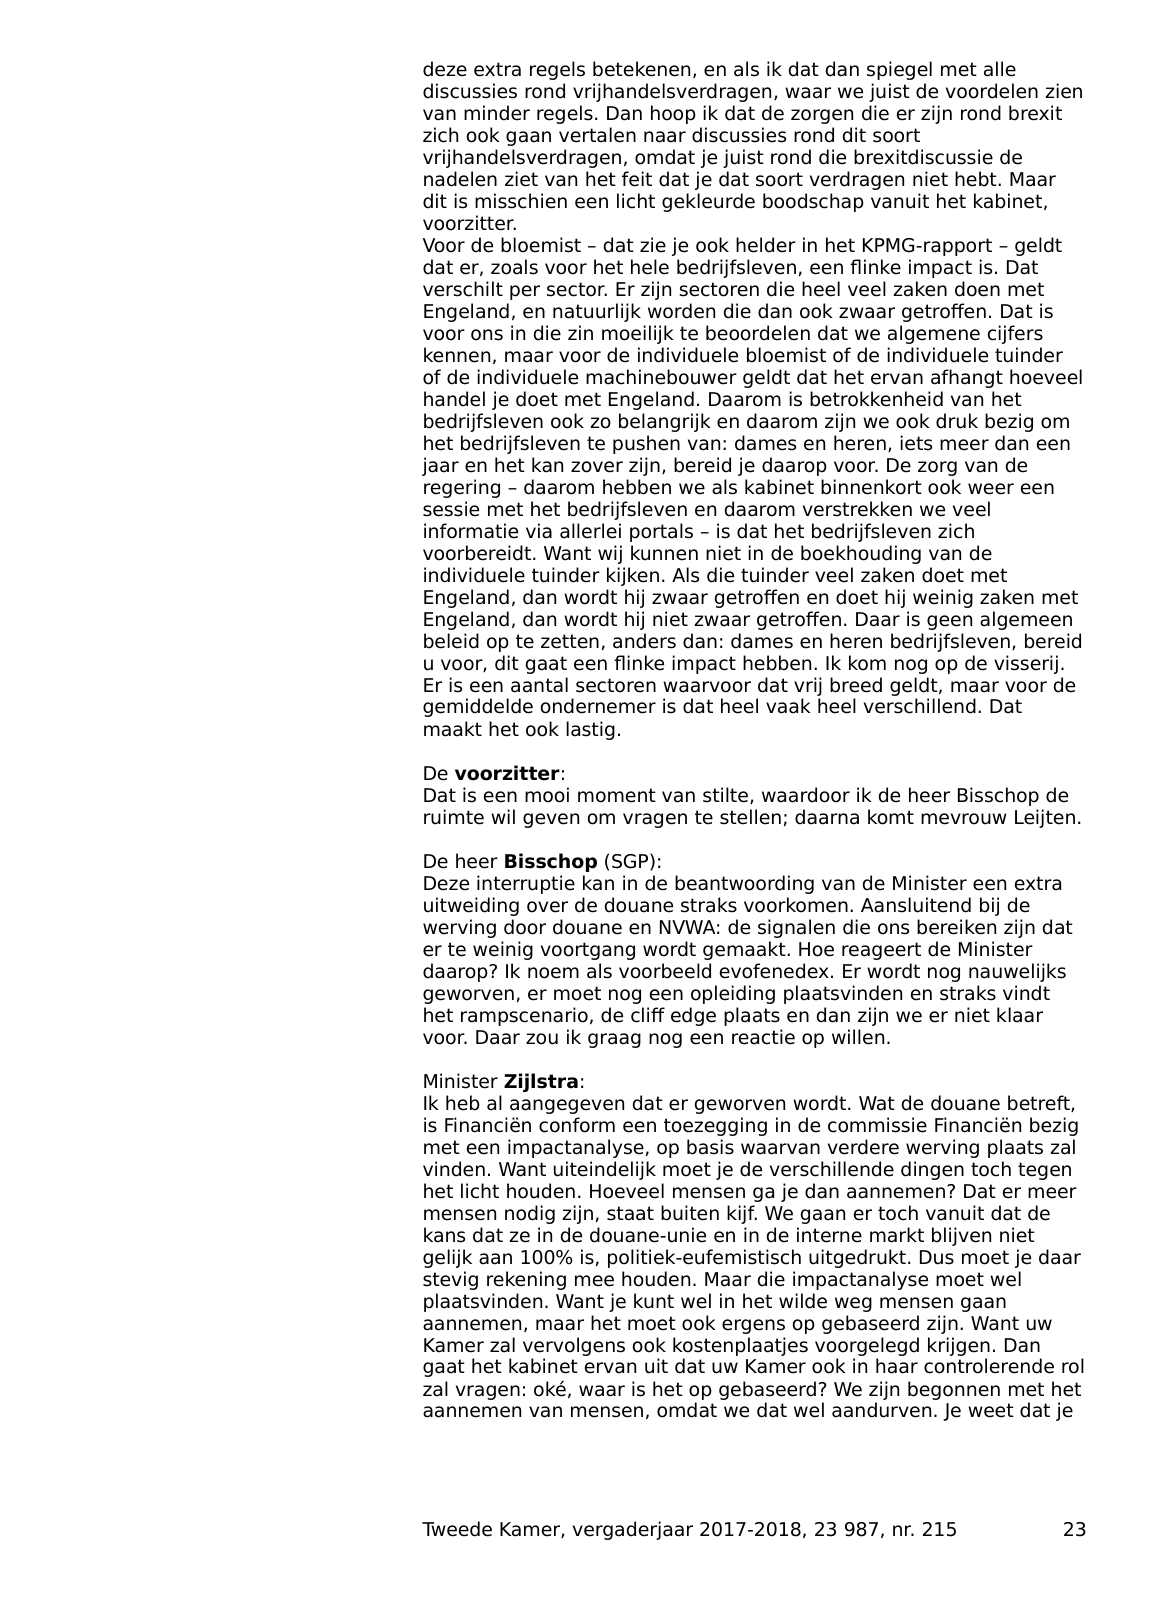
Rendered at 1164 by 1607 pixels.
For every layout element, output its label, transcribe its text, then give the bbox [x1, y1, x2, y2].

text Dat is een mooi moment van stilte, waardoor ik de heer Bisschop de ruimte wil geven om vragen te stellen; daarna komt mevrouw Leijten. [422, 784, 1087, 828]
text Voor de bloemist – dat zie je ook helder in het KPMG-rapport – geldt dat er, zoals voor het hele bedrijfsleven, een flinke impact is. Dat verschilt per sector. Er zijn sectoren die heel veel zaken doen met Engeland, en natuurlijk worden die dan ook zwaar getroffen. Dat is voor ons in die zin moeilijk te beoordelen dat we algemene cijfers kennen, maar voor de individuele bloemist of de individuele tuinder of de individuele machinebouwer geldt dat het ervan afhangt hoeveel handel je doet met Engeland. Daarom is betrokkenheid van het bedrijfsleven ook zo belangrijk en daarom zijn we ook druk bezig om het bedrijfsleven te pushen van: dames en heren, iets meer dan een jaar en het kan zover zijn, bereid je daarop voor. De zorg van de regering – daarom hebben we als kabinet binnenkort ook weer een sessie met het bedrijfsleven en daarom verstrekken we veel informatie via allerlei portals – is dat het bedrijfsleven zich voorbereidt. Want wij kunnen niet in de boekhouding van de individuele tuinder kijken. Als die tuinder veel zaken doet met Engeland, dan wordt hij zwaar getroffen en doet hij weinig zaken met Engeland, dan wordt hij niet zwaar getroffen. Daar is geen algemeen beleid op te zetten, anders dan: dames en heren bedrijfsleven, bereid u voor, dit gaat een flinke impact hebben. Ik kom nog op de visserij. Er is een aantal sectoren waarvoor dat vrij breed geldt, maar voor de gemiddelde ondernemer is dat heel vaak heel verschillend. Dat maakt het ook lastig. [422, 235, 1087, 740]
text Deze interruptie kan in de beantwoording van de Minister een extra uitweiding over de douane straks voorkomen. Aansluitend bij de werving door douane en NVWA: de signalen die ons bereiken zijn dat er te weinig voortgang wordt gemaakt. Hoe reageert de Minister daarop? Ik noem als voorbeeld evofenedex. Er wordt nog nauwelijks geworven, er moet nog een opleiding plaatsvinden en straks vindt het rampscenario, de cliff edge plaats en dan zijn we er niet klaar voor. Daar zou ik graag nog een reactie op willen. [422, 873, 1087, 1048]
text Minister Zijlstra: [422, 1071, 1087, 1093]
text Ik heb al aangegeven dat er geworven wordt. Wat de douane betreft, is Financiën conform een toezegging in de commissie Financiën bezig met een impactanalyse, op basis waarvan verdere werving plaats zal vinden. Want uiteindelijk moet je de verschillende dingen toch tegen het licht houden. Hoeveel mensen ga je dan aannemen? Dat er meer mensen nodig zijn, staat buiten kijf. We gaan er toch vanuit dat de kans dat ze in de douane-unie en in de interne markt blijven niet gelijk aan 100% is, politiek-eufemistisch uitgedrukt. Dus moet je daar stevig rekening mee houden. Maar die impactanalyse moet wel plaatsvinden. Want je kunt wel in het wilde weg mensen gaan aannemen, maar het moet ook ergens op gebaseerd zijn. Want uw Kamer zal vervolgens ook kostenplaatjes voorgelegd krijgen. Dan gaat het kabinet ervan uit dat uw Kamer ook in haar controlerende rol zal vragen: oké, waar is het op gebaseerd? We zijn begonnen met het aannemen van mensen, omdat we dat wel aandurven. Je weet dat je [422, 1093, 1087, 1422]
text De voorzitter: [422, 763, 1087, 784]
text De heer Bisschop (SGP): [422, 851, 1087, 873]
text deze extra regels betekenen, en als ik dat dan spiegel met alle discussies rond vrijhandelsverdragen, waar we juist de voordelen zien van minder regels. Dan hoop ik dat de zorgen die er zijn rond brexit zich ook gaan vertalen naar discussies rond dit soort vrijhandelsverdragen, omdat je juist rond die brexitdiscussie de nadelen ziet van het feit dat je dat soort verdragen niet hebt. Maar dit is misschien een licht gekleurde boodschap vanuit het kabinet, voorzitter. [422, 59, 1087, 235]
